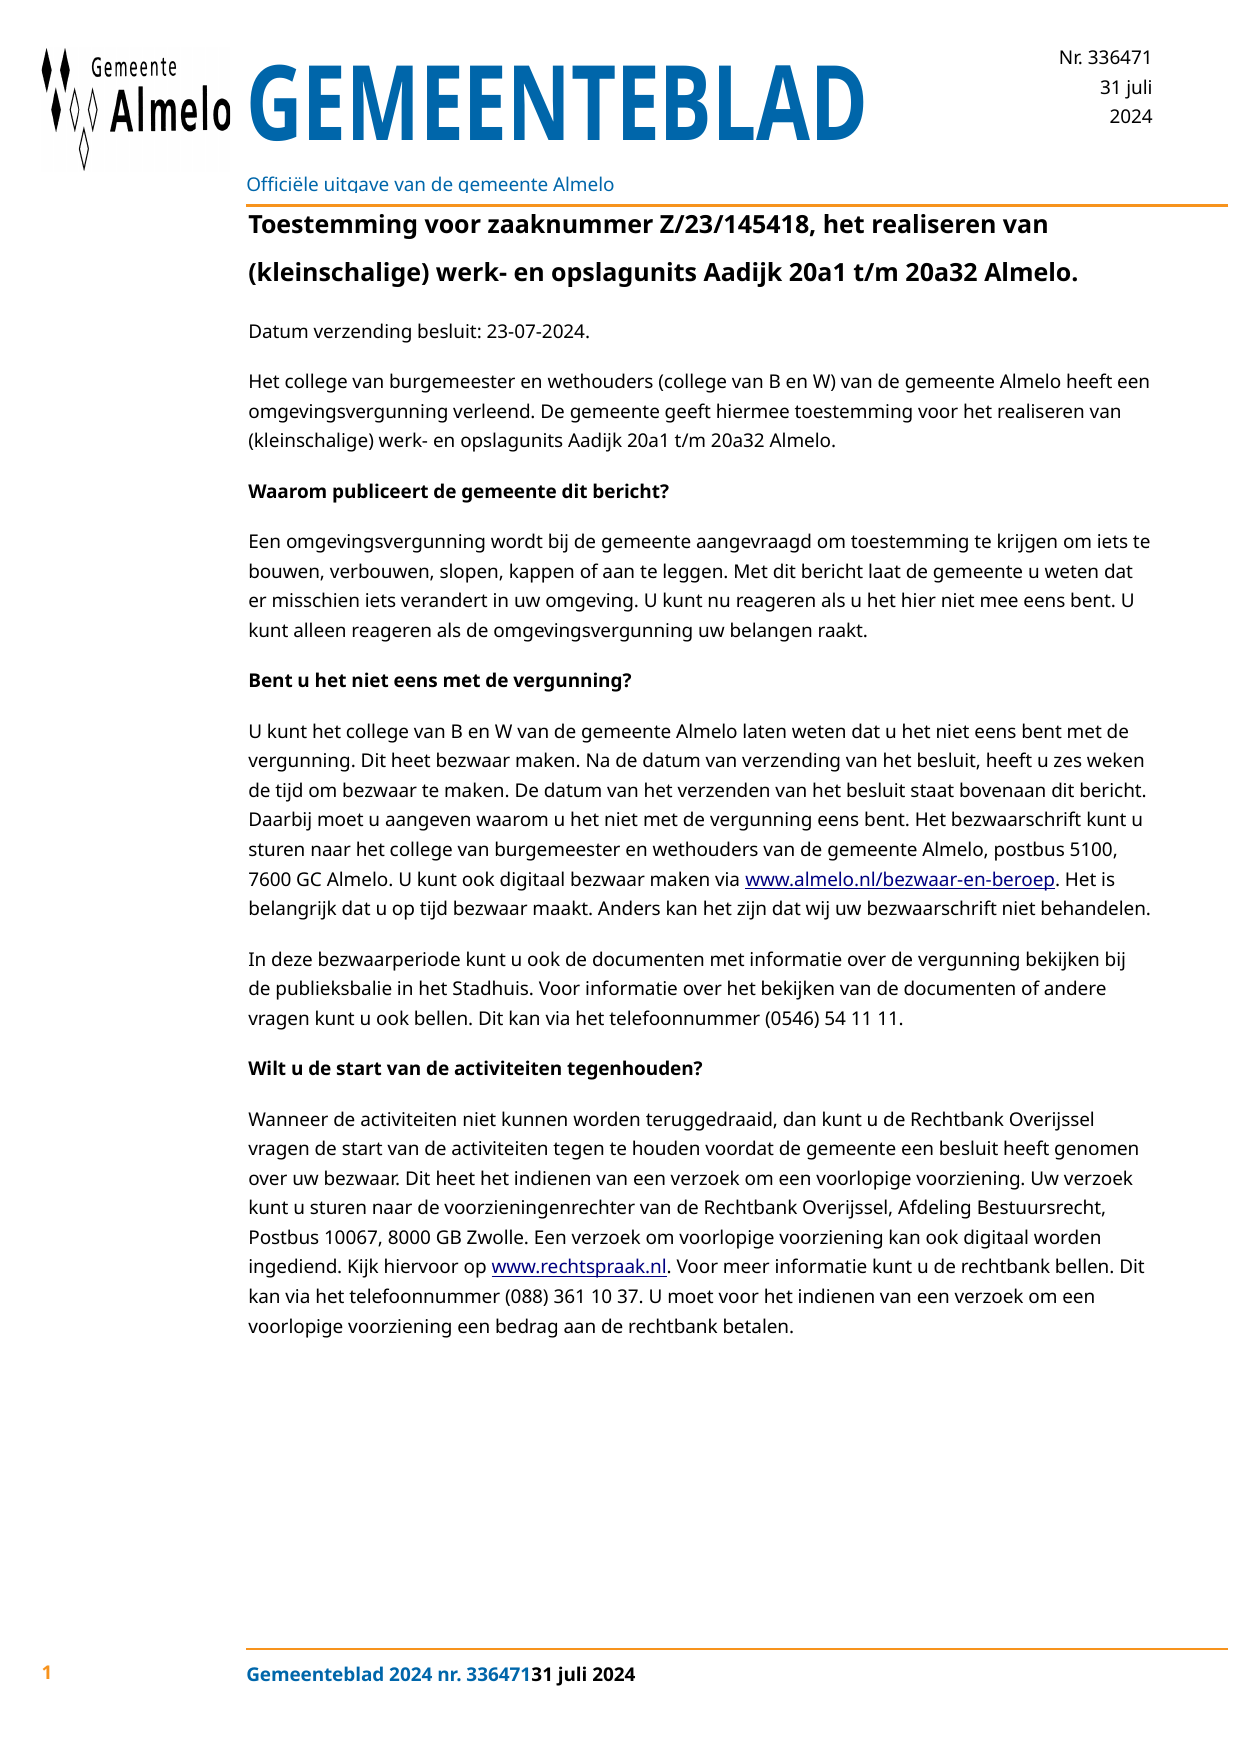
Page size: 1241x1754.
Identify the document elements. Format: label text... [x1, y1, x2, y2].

text Een omgevingsvergunning wordt bij de gemeente aangevraagd om toestemming te krijgen om iets te bouwen, verbouwen, slopen, kappen of aan te leggen. Met dit bericht laat de gemeente u weten dat er misschien iets verandert in uw omgeving. U kunt nu reageren als u het hier niet mee eens bent. U kunt alleen reageren als de omgevingsvergunning uw belangen raakt. [248, 528, 1152, 643]
picture [41, 47, 231, 172]
text Toestemming voor zaaknummer Z/23/145418, het realiseren van (kleinschalige) werk- en opslagunits Aadijk 20a1 t/m 20a32 Almelo. [248, 207, 1152, 288]
text Bent u het niet eens met de vergunning? [248, 667, 1152, 693]
text In deze bezwaarperiode kunt u ook de documenten met informatie over de vergunning bekijken bij de publieksbalie in het Stadhuis. Voor informatie over het bekijken van de documenten of andere vragen kunt u ook bellen. Dit kan via het telefoonnummer (0546) 54 11 11. [248, 946, 1152, 1031]
text U kunt het college van B en W van de gemeente Almelo laten weten dat u het niet eens bent met de vergunning. Dit heet bezwaar maken. Na de datum van verzending van het besluit, heeft u zes weken de tijd om bezwaar te maken. De datum van het verzenden van het besluit staat bovenaan dit bericht. Daarbij moet u aangeven waarom u het niet met de vergunning eens bent. Het bezwaarschrift kunt u sturen naar het college van burgemeester en wethouders van de gemeente Almelo, postbus 5100, 7600 GC Almelo. U kunt ook digitaal bezwaar maken via www.almelo.nl/bezwaar-en-beroep. Het is belangrijk dat u op tijd bezwaar maakt. Anders kan het zijn dat wij uw bezwaarschrift niet behandelen. [248, 718, 1152, 921]
text Waarom publiceert de gemeente dit bericht? [248, 478, 1152, 504]
text Het college van burgemeester en wethouders (college van B en W) van de gemeente Almelo heeft een omgevingsvergunning verleend. De gemeente geeft hiermee toestemming voor het realiseren van (kleinschalige) werk- en opslagunits Aadijk 20a1 t/m 20a32 Almelo. [248, 368, 1152, 453]
text Wanneer de activiteiten niet kunnen worden teruggedraaid, dan kunt u de Rechtbank Overijssel vragen de start van de activiteiten tegen te houden voordat de gemeente een besluit heeft genomen over uw bezwaar. Dit heet het indienen van een verzoek om een voorlopige voorziening. Uw verzoek kunt u sturen naar de voorzieningenrechter van de Rechtbank Overijssel, Afdeling Bestuursrecht, Postbus 10067, 8000 GB Zwolle. Een verzoek om voorlopige voorziening kan ook digitaal worden ingediend. Kijk hiervoor op www.rechtspraak.nl. Voor meer informatie kunt u de rechtbank bellen. Dit kan via het telefoonnummer (088) 361 10 37. U moet voor het indienen van een verzoek om een voorlopige voorziening een bedrag aan de rechtbank betalen. [248, 1106, 1152, 1339]
text Wilt u de start van de activiteiten tegenhouden? [248, 1055, 1152, 1081]
text Datum verzending besluit: 23-07-2024. [248, 318, 1152, 344]
